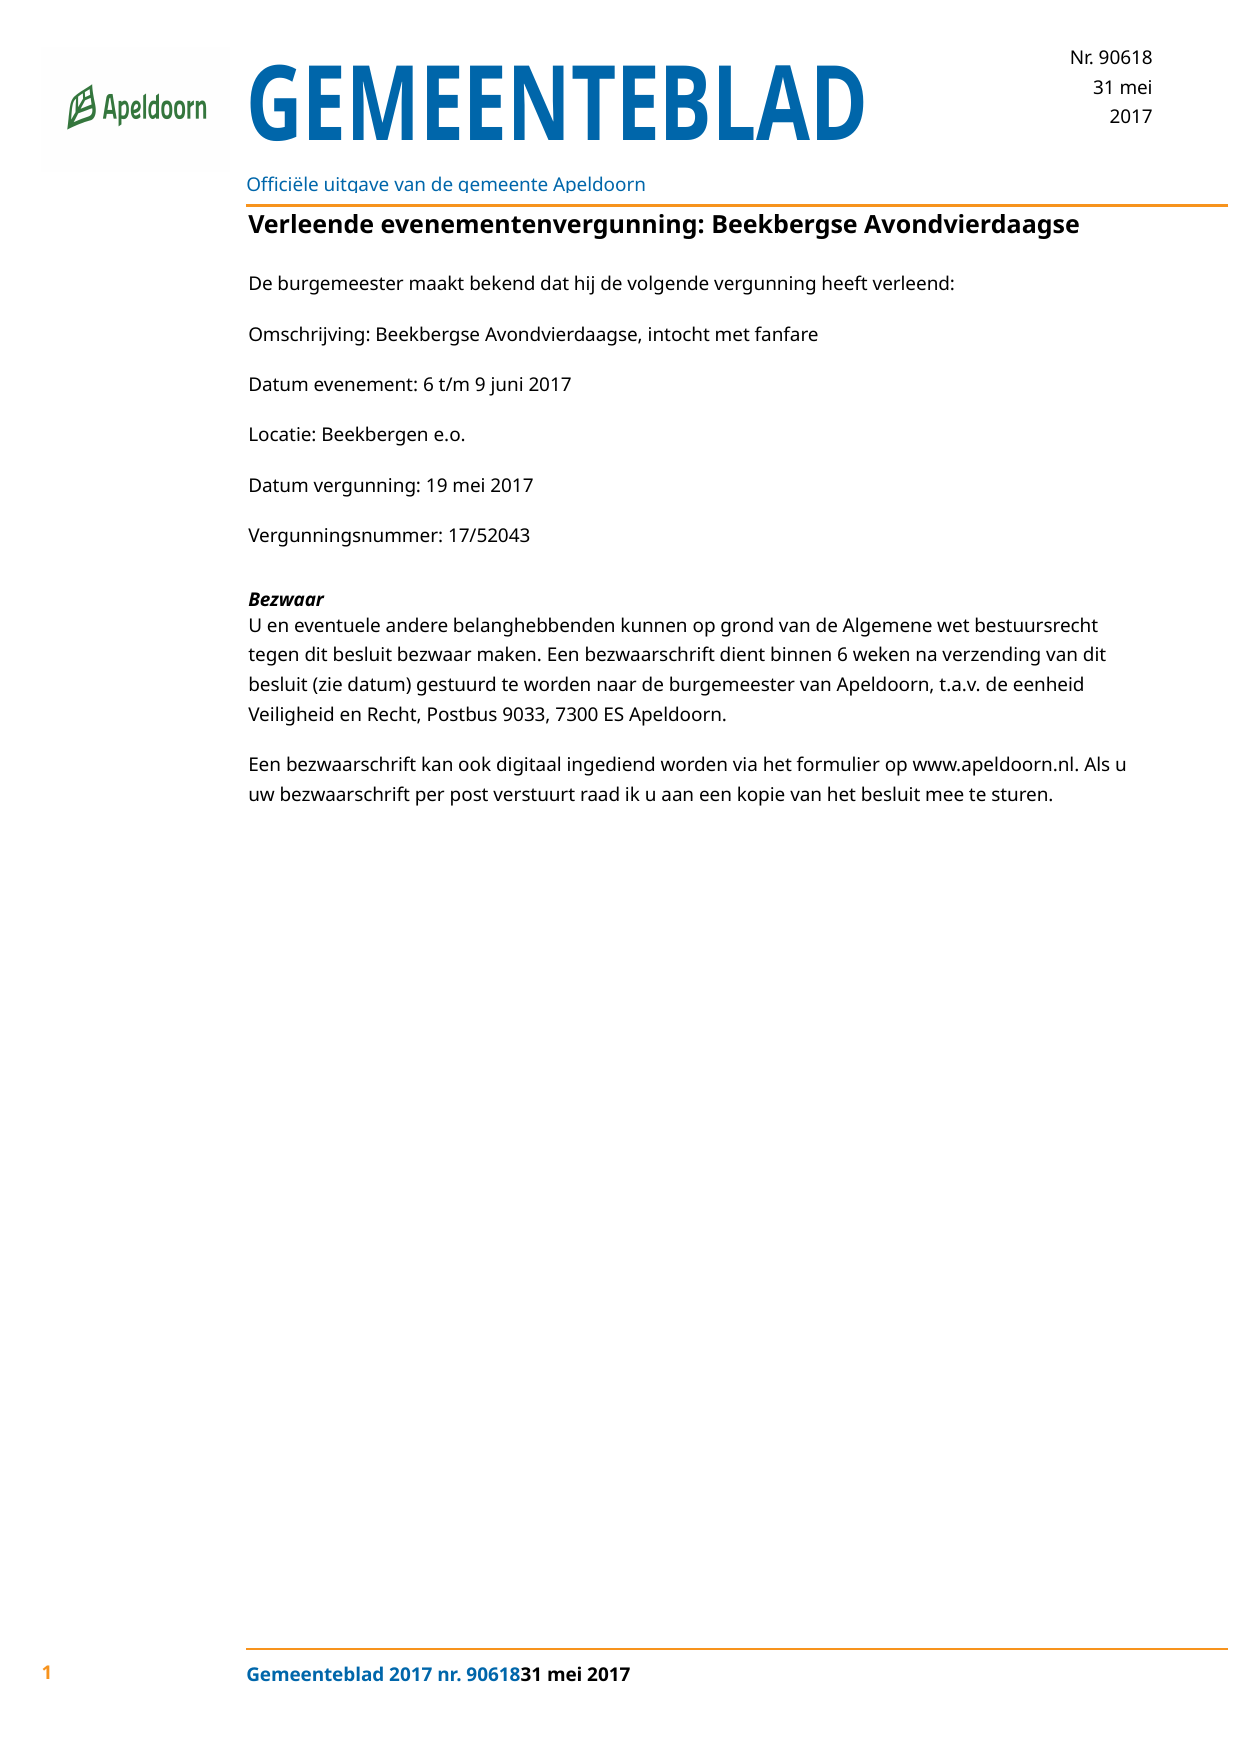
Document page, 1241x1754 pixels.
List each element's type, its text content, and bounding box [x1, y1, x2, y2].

text Verleende evenementenvergunning: Beekbergse Avondvierdaagse [248, 207, 1152, 241]
text Datum evenement: 6 t/m 9 juni 2017 [248, 371, 1152, 397]
text Een bezwaarschrift kan ook digitaal ingediend worden via het formulier op www.apeldoorn.nl. Als u uw bezwaarschrift per post verstuurt raad ik u aan een kopie van het besluit mee te sturen. [248, 751, 1152, 807]
text De burgemeester maakt bekend dat hij de volgende vergunning heeft verleend: [248, 270, 1152, 296]
text U en eventuele andere belanghebbenden kunnen op grond van de Algemene wet bestuursrecht tegen dit besluit bezwaar maken. Een bezwaarschrift dient binnen 6 weken na verzending van dit besluit (zie datum) gestuurd te worden naar de burgemeester van Apeldoorn, t.a.v. de eenheid Veiligheid en Recht, Postbus 9033, 7300 ES Apeldoorn. [248, 612, 1152, 727]
picture [41, 47, 231, 172]
text Bezwaar [248, 586, 1152, 612]
text Datum vergunning: 19 mei 2017 [248, 472, 1152, 498]
text Omschrijving: Beekbergse Avondvierdaagse, intocht met fanfare [248, 321, 1152, 346]
text Locatie: Beekbergen e.o. [248, 422, 1152, 447]
text Vergunningsnummer: 17/52043 [248, 522, 1152, 548]
